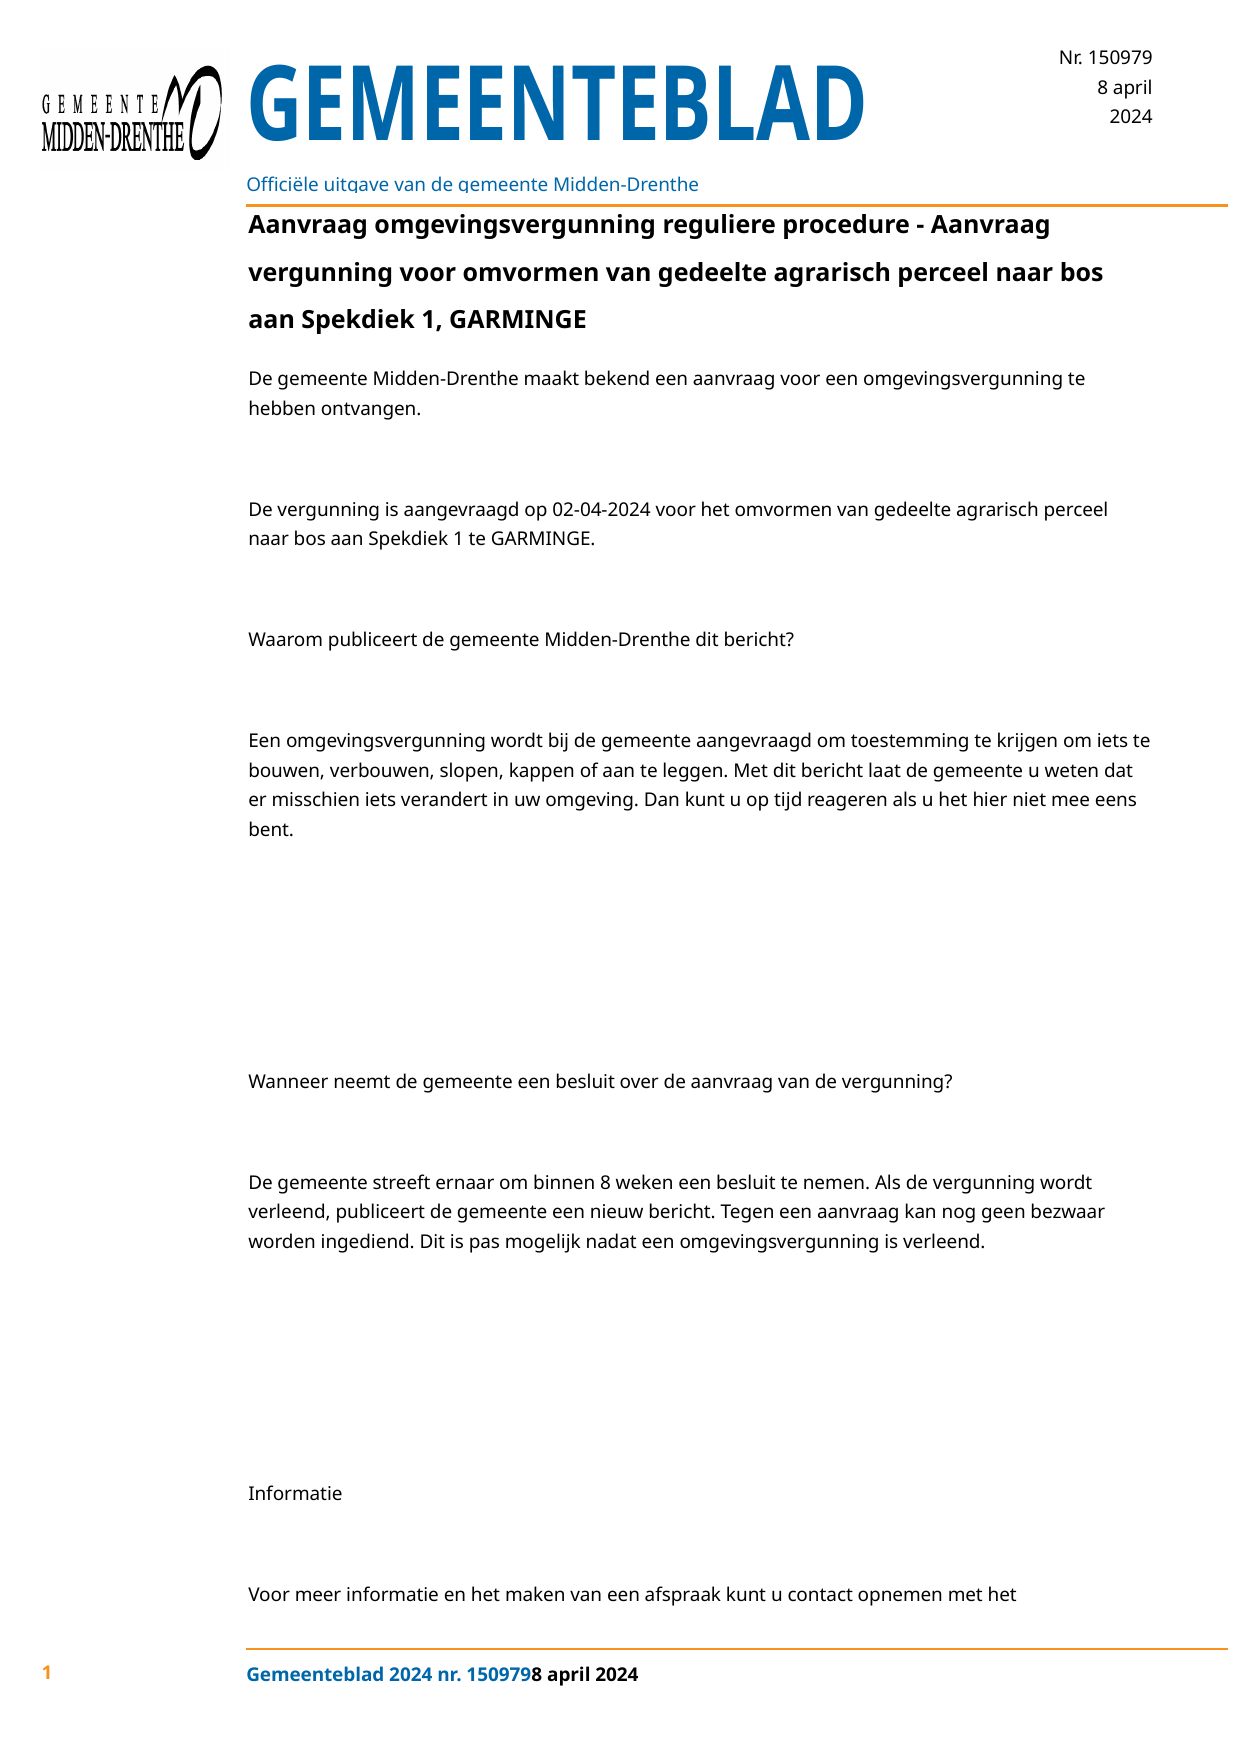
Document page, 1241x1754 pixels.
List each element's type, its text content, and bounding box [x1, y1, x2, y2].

text De vergunning is aangevraagd op 02-04-2024 voor het omvormen van gedeelte agrarisch perceel naar bos aan Spekdiek 1 te GARMINGE. [248, 496, 1152, 551]
text Informatie [248, 1480, 1152, 1506]
text Voor meer informatie en het maken van een afspraak kunt u contact opnemen met het [248, 1581, 1152, 1607]
text De gemeente streeft ernaar om binnen 8 weken een besluit te nemen. Als de vergunning wordt verleend, publiceert de gemeente een nieuw bericht. Tegen een aanvraag kan nog geen bezwaar worden ingediend. Dit is pas mogelijk nadat een omgevingsvergunning is verleend. [248, 1169, 1152, 1254]
text Waarom publiceert de gemeente Midden-Drenthe dit bericht? [248, 626, 1152, 652]
text Wanneer neemt de gemeente een besluit over de aanvraag van de vergunning? [248, 1068, 1152, 1094]
text Een omgevingsvergunning wordt bij de gemeente aangevraagd om toestemming te krijgen om iets te bouwen, verbouwen, slopen, kappen of aan te leggen. Met dit bericht laat de gemeente u weten dat er misschien iets verandert in uw omgeving. Dan kunt u op tijd reageren als u het hier niet mee eens bent. [248, 727, 1152, 842]
picture [41, 47, 231, 172]
text De gemeente Midden-Drenthe maakt bekend een aanvraag voor een omgevingsvergunning te hebben ontvangen. [248, 366, 1152, 421]
text Aanvraag omgevingsvergunning reguliere procedure - Aanvraag vergunning voor omvormen van gedeelte agrarisch perceel naar bos aan Spekdiek 1, GARMINGE [248, 207, 1152, 336]
